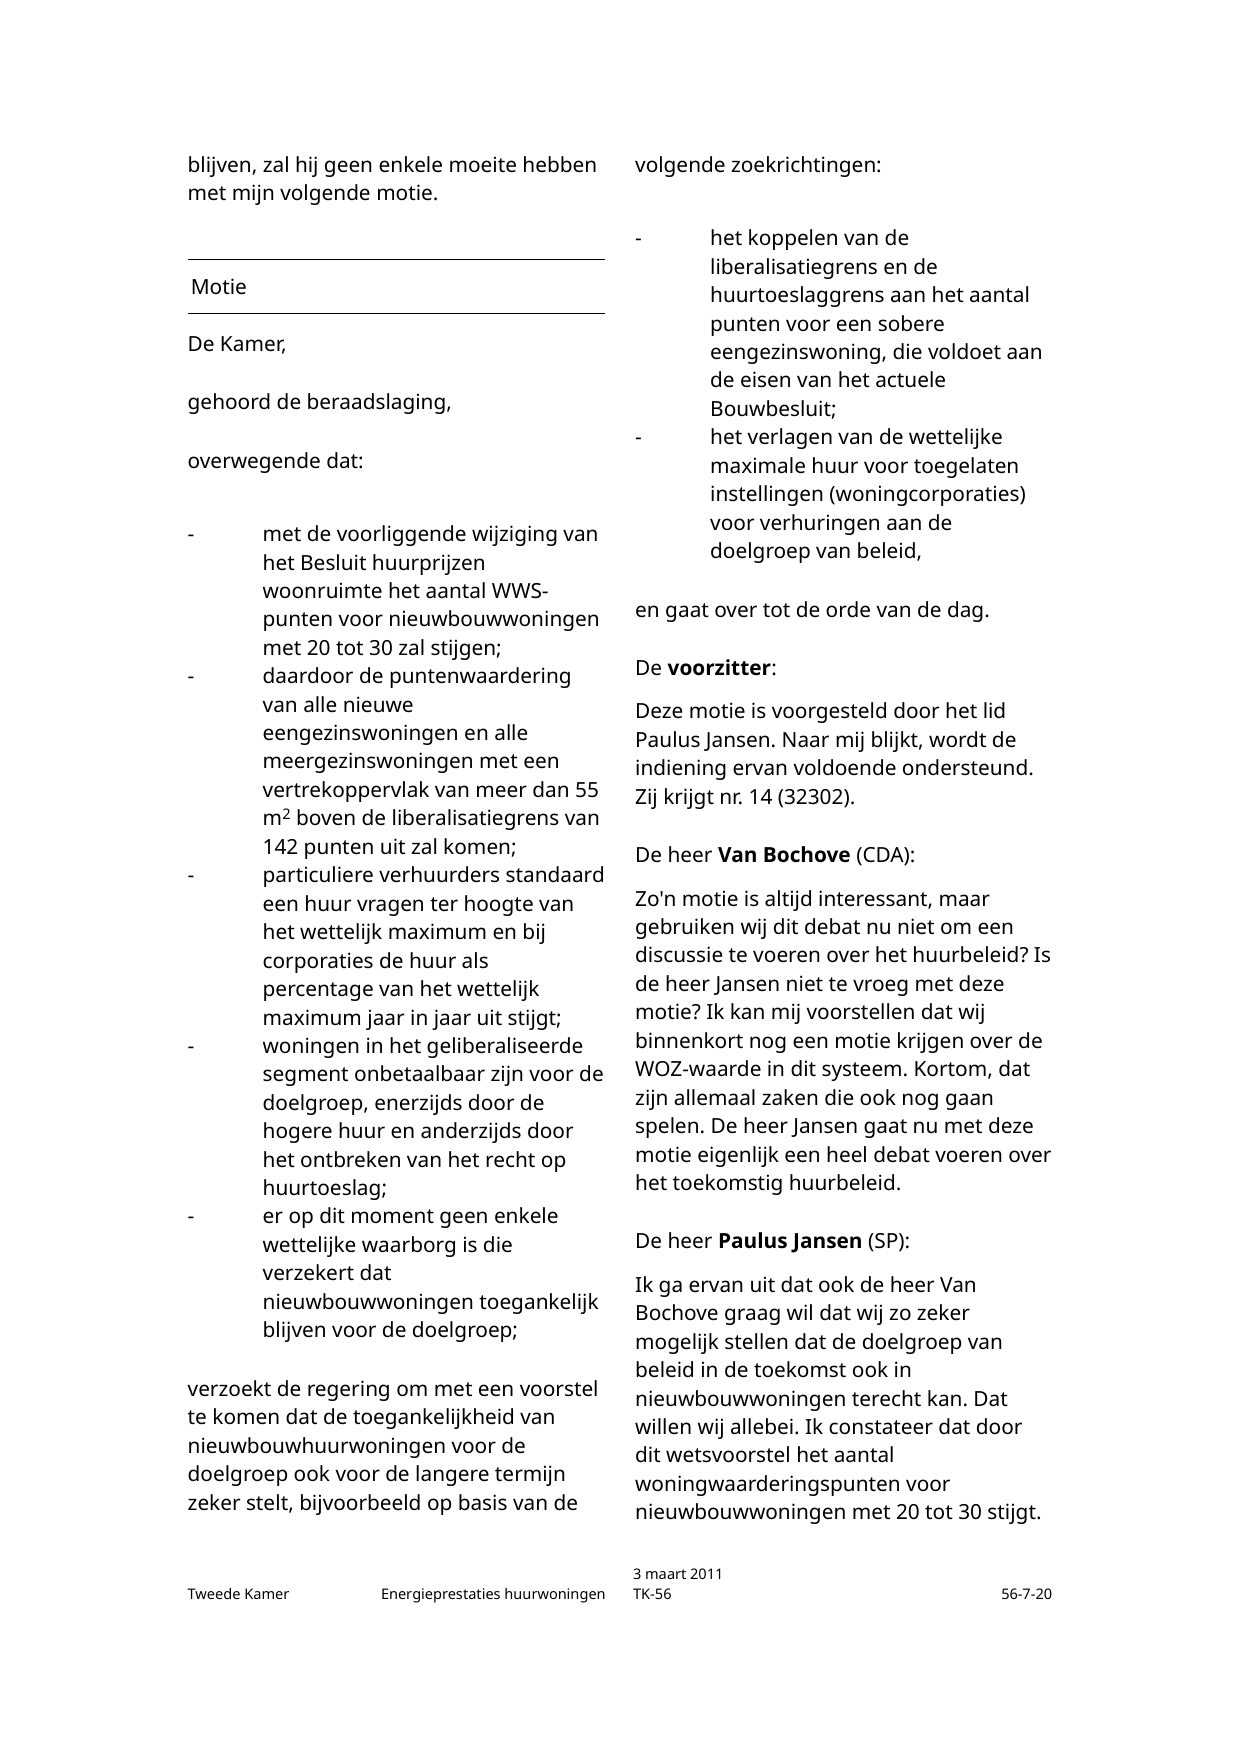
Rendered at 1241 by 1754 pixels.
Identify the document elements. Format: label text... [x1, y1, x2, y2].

text verzoekt de regering om met een voorstel te komen dat de toegankelijkheid van nieuwbouwhuurwoningen voor de doelgroep ook voor de langere termijn zeker stelt, bijvoorbeeld op basis van de [187, 1374, 605, 1516]
text Zo'n motie is altijd interessant, maar gebruiken wij dit debat nu niet om een discussie te voeren over het huurbeleid? Is de heer Jansen niet te vroeg met deze motie? Ik kan mij voorstellen dat wij binnenkort nog een motie krijgen over de WOZ-waarde in dit systeem. Kortom, dat zijn allemaal zaken die ook nog gaan spelen. De heer Jansen gaat nu met deze motie eigenlijk een heel debat voeren over het toekomstig huurbeleid. [635, 884, 1053, 1197]
text Ik ga ervan uit dat ook de heer Van Bochove graag wil dat wij zo zeker mogelijk stellen dat de doelgroep van beleid in de toekomst ook in nieuwbouwwoningen terecht kan. Dat willen wij allebei. Ik constateer dat door dit wetsvoorstel het aantal woningwaarderingspunten voor nieuwbouwwoningen met 20 tot 30 stijgt. [635, 1270, 1053, 1526]
text De Kamer, [187, 329, 605, 357]
subtitle Motie [187, 260, 605, 314]
text De voorzitter: [635, 653, 1053, 682]
text Deze motie is voorgesteld door het lid Paulus Jansen. Naar mij blijkt, wordt de indiening ervan voldoende ondersteund. [635, 697, 1053, 782]
list het koppelen van de liberalisatiegrens en de huurtoeslaggrens aan het aantal punten voor een sobere eengezinswoning, die voldoet aan de eisen van het actuele Bouwbesluit; [635, 223, 1053, 422]
text overwegende dat: [187, 446, 605, 474]
list er op dit moment geen enkele wettelijke waarborg is die verzekert dat nieuwbouwwoningen toegankelijk blijven voor de doelgroep; [187, 1202, 605, 1344]
text De heer Paulus Jansen (SP): [635, 1227, 1053, 1255]
text Zij krijgt nr. 14 (32302). [635, 782, 1053, 810]
text gehoord de beraadslaging, [187, 387, 605, 416]
text volgende zoekrichtingen: [635, 150, 1053, 178]
text en gaat over tot de orde van de dag. [635, 595, 1053, 623]
list woningen in het geliberaliseerde segment onbetaalbaar zijn voor de doelgroep, enerzijds door de hogere huur en anderzijds door het ontbreken van het recht op huurtoeslag; [187, 1031, 605, 1202]
text De heer Van Bochove (CDA): [635, 840, 1053, 869]
list particuliere verhuurders standaard een huur vragen ter hoogte van het wettelijk maximum en bij corporaties de huur als percentage van het wettelijk maximum jaar in jaar uit stijgt; [187, 860, 605, 1031]
list daardoor de puntenwaardering van alle nieuwe eengezinswoningen en alle meergezinswoningen met een vertrekoppervlak van meer dan 55 m2 boven de liberalisatiegrens van 142 punten uit zal komen; [187, 661, 605, 860]
list het verlagen van de wettelijke maximale huur voor toegelaten instellingen (woningcorporaties) voor verhuringen aan de doelgroep van beleid, [635, 422, 1053, 565]
text blijven, zal hij geen enkele moeite hebben met mijn volgende motie. [187, 150, 605, 207]
list met de voorliggende wijziging van het Besluit huurprijzen woonruimte het aantal WWS-punten voor nieuwbouwwoningen met 20 tot 30 zal stijgen; [187, 519, 605, 661]
